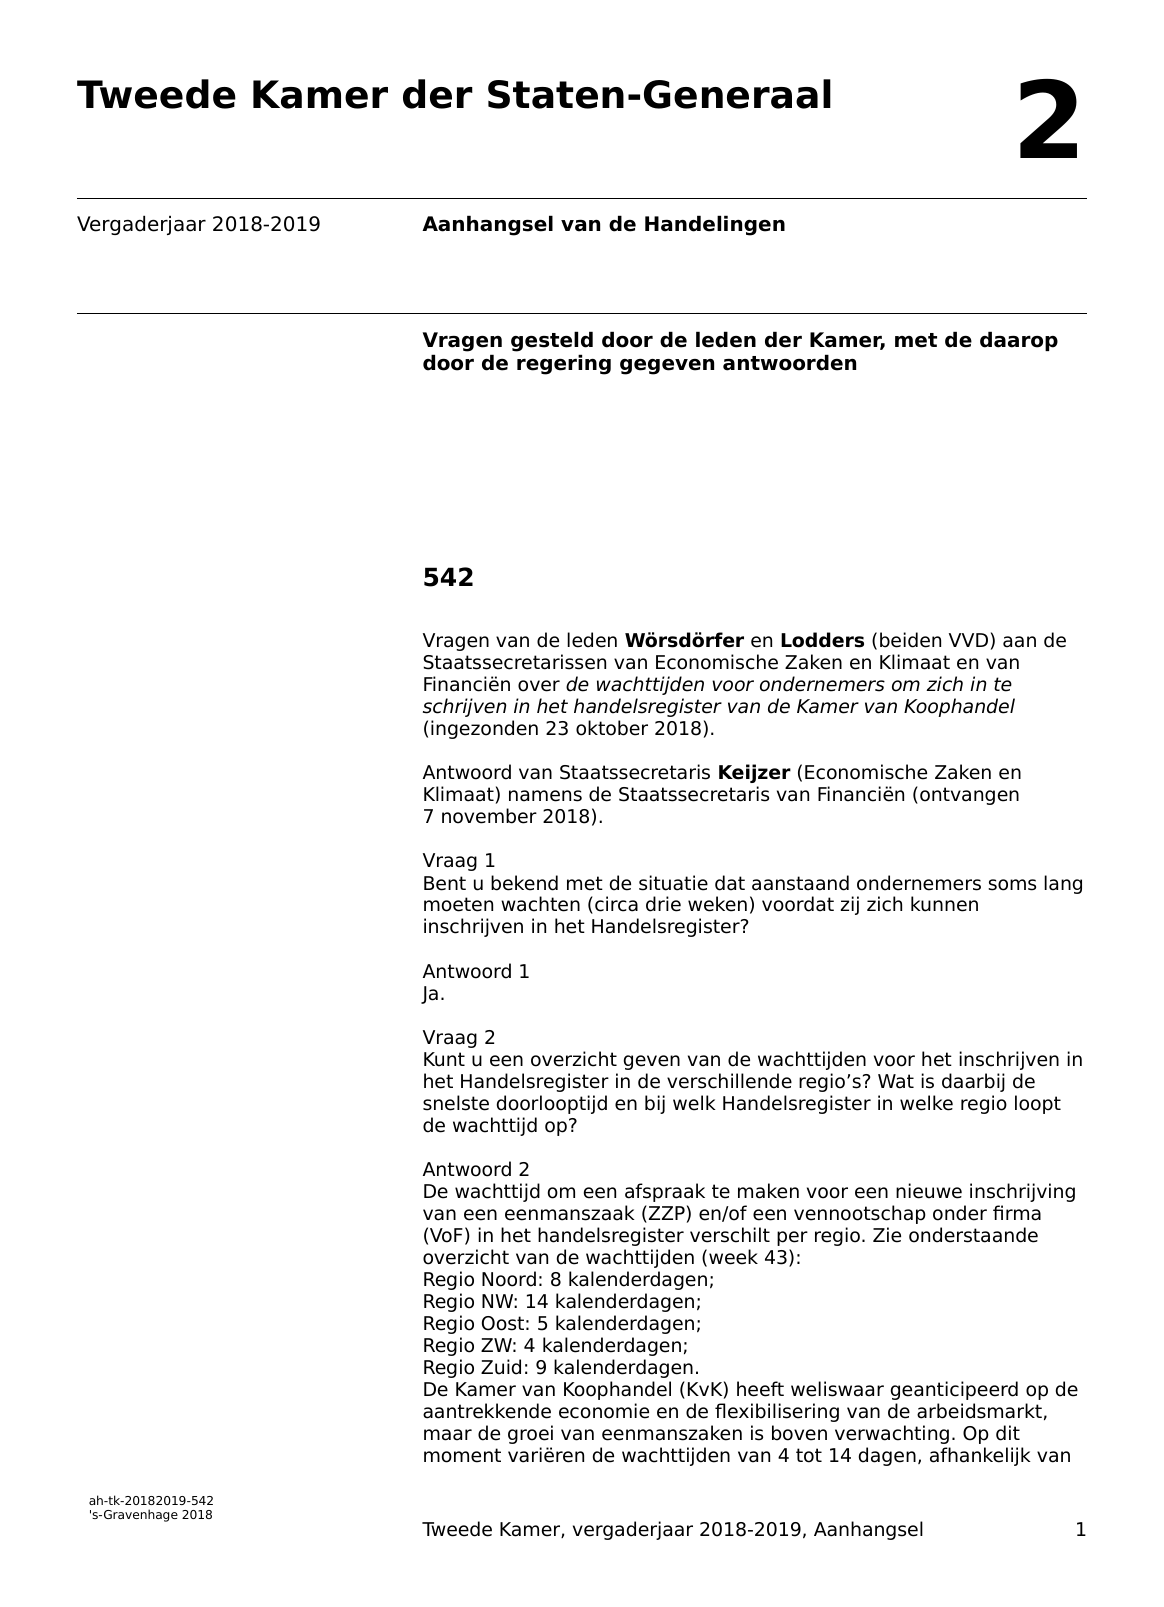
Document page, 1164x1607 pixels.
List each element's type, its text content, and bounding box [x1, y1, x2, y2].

text Antwoord 2 [422, 1159, 1087, 1181]
text Bent u bekend met de situatie dat aanstaand ondernemers soms lang moeten wachten (circa drie weken) voordat zij zich kunnen inschrijven in het Handelsregister? [422, 872, 1087, 938]
text Ja. [422, 982, 1087, 1004]
text Regio Zuid: 9 kalenderdagen. [422, 1357, 1087, 1378]
table_cell [77, 314, 422, 375]
text Regio Oost: 5 kalenderdagen; [422, 1313, 1087, 1334]
table_cell Aanhangsel van de Handelingen [422, 199, 1087, 313]
text Vragen van de leden Wörsdörfer en Lodders (beiden VVD) aan de Staatssecretarissen van Economische Zaken en Klimaat en van Financiën over de wachttijden voor ondernemers om zich in te schrijven in het handelsregister van de Kamer van Koophandel (ingezonden 23 oktober 2018). [422, 630, 1087, 740]
text 's-Gravenhage 2018 [88, 1508, 323, 1522]
table_header Tweede Kamer der Staten-Generaal [77, 59, 886, 198]
table_cell Vergaderjaar 2018-2019 [77, 199, 422, 313]
text Regio ZW: 4 kalenderdagen; [422, 1334, 1087, 1357]
text De Kamer van Koophandel (KvK) heeft weliswaar geanticipeerd op de aantrekkende economie en de flexibilisering van de arbeidsmarkt, maar de groei van eenmanszaken is boven verwachting. Op dit moment variëren de wachttijden van 4 tot 14 dagen, afhankelijk van [422, 1378, 1087, 1466]
text ah-tk-20182019-542 [88, 1494, 323, 1508]
text Vraag 1 [422, 850, 1087, 872]
table_header 2 [886, 59, 1087, 198]
text Kunt u een overzicht geven van de wachttijden voor het inschrijven in het Handelsregister in de verschillende regio’s? Wat is daarbij de snelste doorlooptijd en bij welk Handelsregister in welke regio loopt de wachttijd op? [422, 1049, 1087, 1137]
text De wachttijd om een afspraak te maken voor een nieuwe inschrijving van een eenmanszaak (ZZP) en/of een vennootschap onder firma (VoF) in het handelsregister verschilt per regio. Zie onderstaande overzicht van de wachttijden (week 43): [422, 1181, 1087, 1269]
table_cell Vragen gesteld door de leden der Kamer, met de daarop door de regering gegeven antwoorden [422, 314, 1087, 375]
text Vraag 2 [422, 1027, 1087, 1049]
text Antwoord 1 [422, 961, 1087, 982]
text Antwoord van Staatssecretaris Keijzer (Economische Zaken en Klimaat) namens de Staatssecretaris van Financiën (ontvangen 7 november 2018). [422, 762, 1087, 828]
text Regio NW: 14 kalenderdagen; [422, 1291, 1087, 1313]
text Regio Noord: 8 kalenderdagen; [422, 1269, 1087, 1291]
text 542 [422, 563, 1087, 592]
